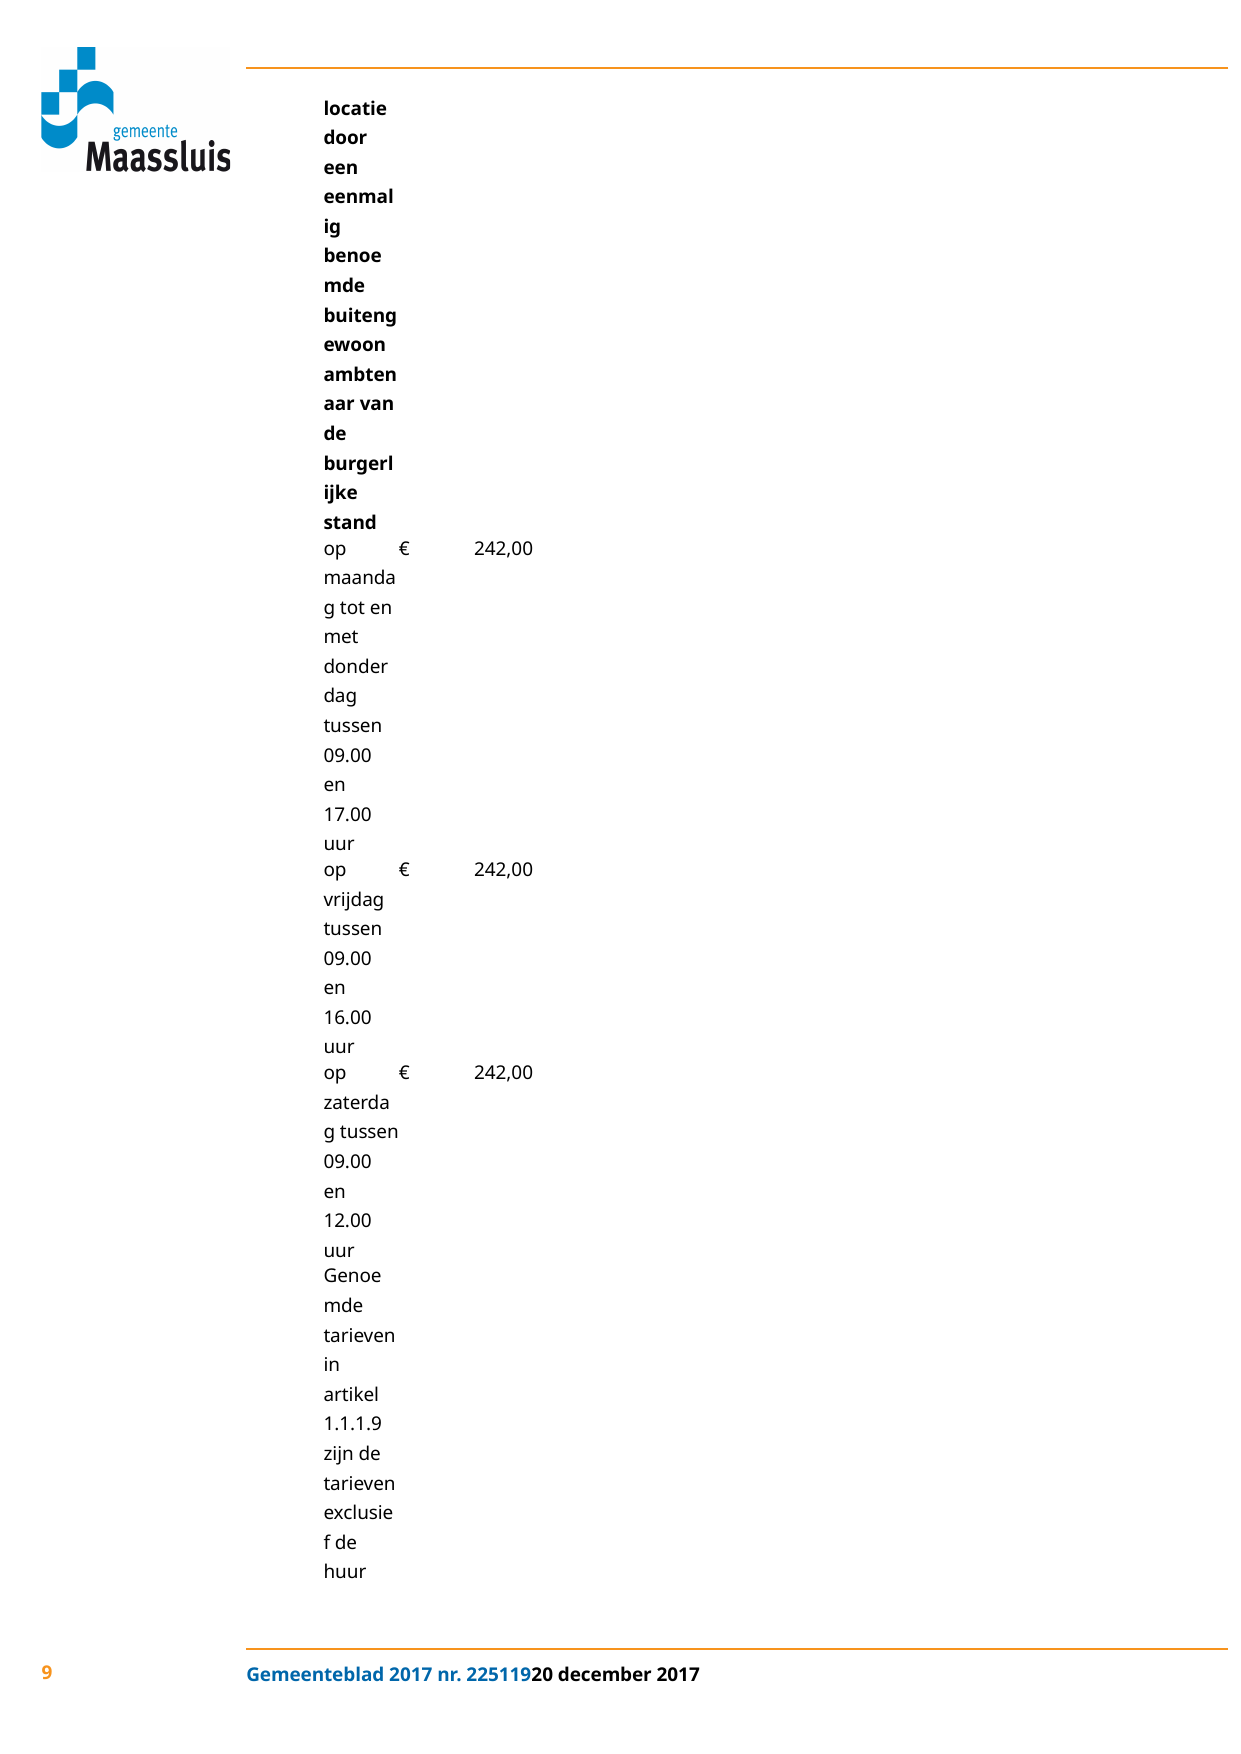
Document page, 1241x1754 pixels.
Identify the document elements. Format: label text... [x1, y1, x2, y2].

table_cell [248, 856, 323, 1059]
table_cell [248, 1263, 323, 1584]
table_cell [474, 95, 549, 535]
table_cell [248, 1060, 323, 1263]
table_cell 242,00 [474, 856, 549, 1059]
picture [41, 47, 231, 172]
table_cell [474, 1263, 549, 1584]
table_cell op zaterdag tussen 09.00 en 12.00 uur [323, 1060, 398, 1263]
picture [41, 47, 77, 92]
table_cell locatie door een eenmalig benoemde buitengewoon ambtenaar van de burgerlijke stand [323, 95, 398, 535]
table_cell [399, 95, 474, 535]
table_cell 242,00 [474, 535, 549, 856]
table_cell [248, 535, 323, 856]
table_cell op maandag tot en met donderdag tussen 09.00 en 17.00 uur [323, 535, 398, 856]
table_cell [248, 95, 323, 535]
table_cell 242,00 [474, 1060, 549, 1263]
table_cell [399, 1263, 474, 1584]
table_cell € [399, 856, 474, 1059]
table_cell Genoemde tarieven in artikel 1.1.1.9 zijn de tarieven exclusief de huur [323, 1263, 398, 1584]
table_cell € [399, 535, 474, 856]
table_cell € [399, 1060, 474, 1263]
table_cell op vrijdag tussen 09.00 en 16.00 uur [323, 856, 398, 1059]
